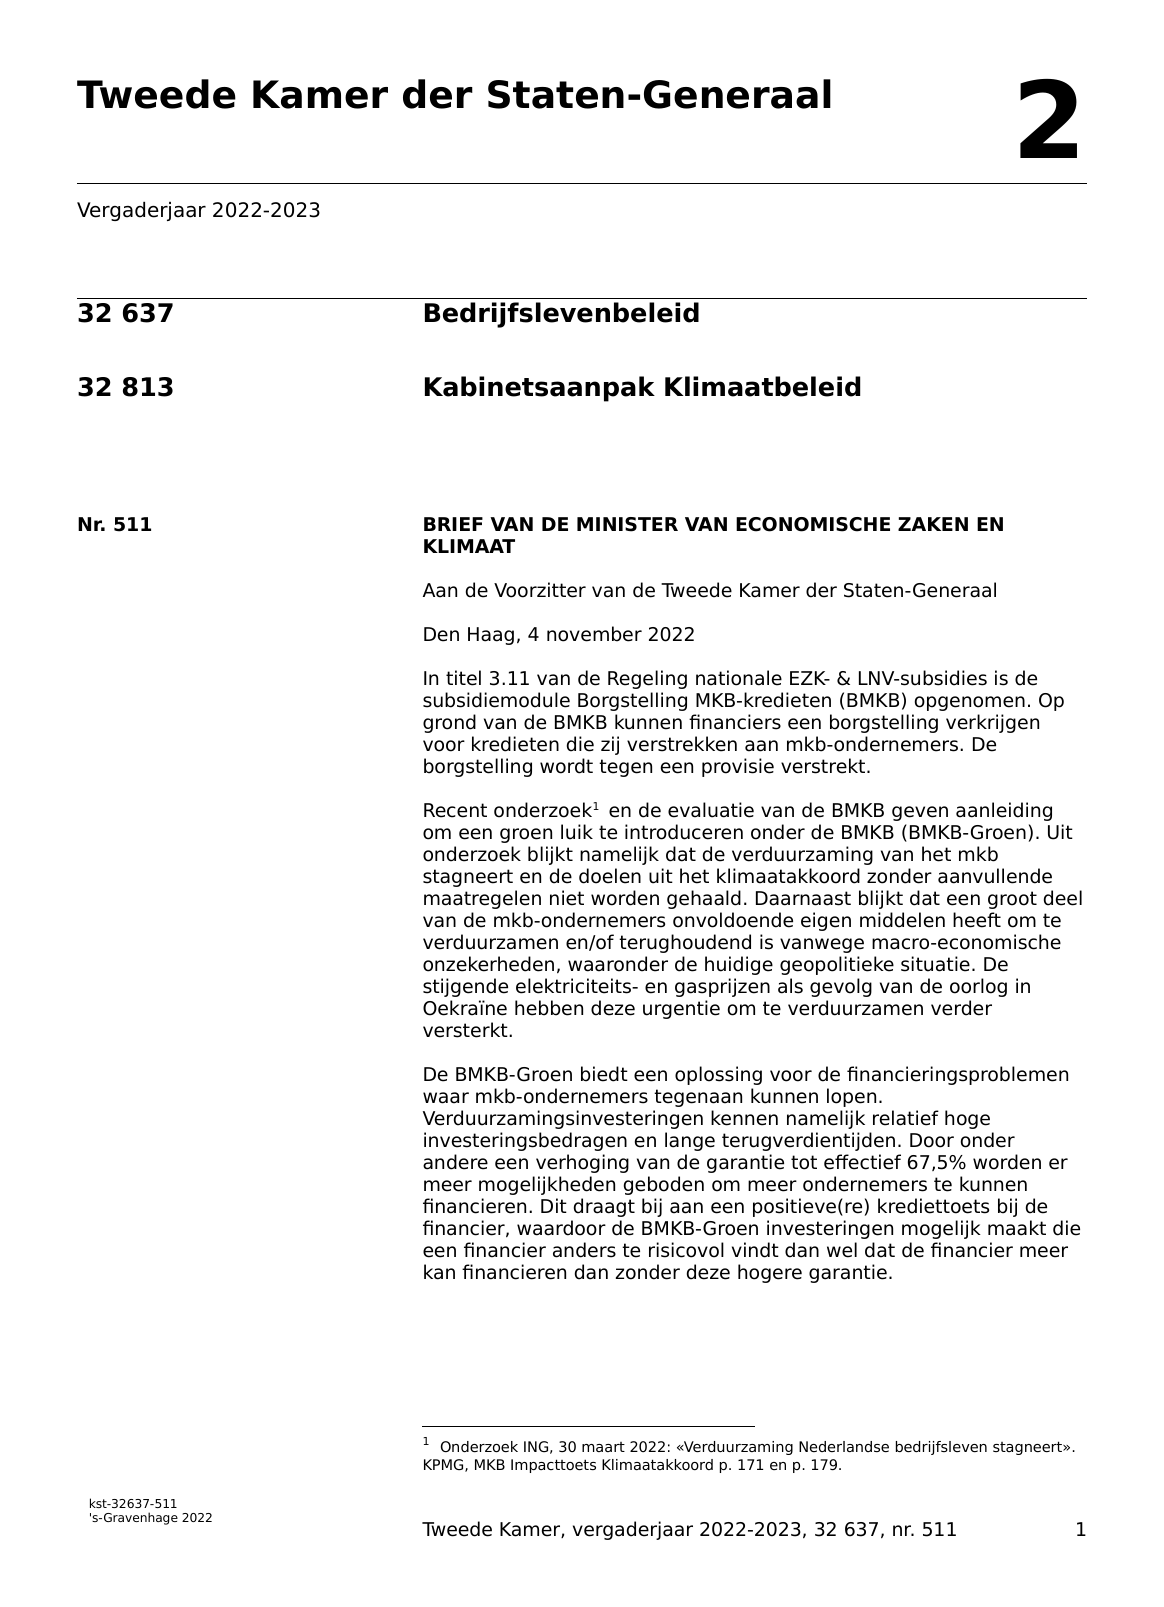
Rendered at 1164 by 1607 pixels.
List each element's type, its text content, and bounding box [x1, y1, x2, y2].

text 's-Gravenhage 2022 [88, 1511, 323, 1525]
text KPMG, MKB Impacttoets Klimaatakkoord p. 171 en p. 179. [422, 1457, 1087, 1474]
text Aan de Voorzitter van de Tweede Kamer der Staten-Generaal [422, 580, 1087, 602]
subtitle 32 813 Kabinetsaanpak Klimaatbeleid [77, 373, 1087, 403]
text kst-32637-511 [88, 1497, 323, 1511]
subtitle Nr. 511 BRIEF VAN DE MINISTER VAN ECONOMISCHE ZAKEN EN KLIMAAT [77, 514, 1087, 558]
table_cell Vergaderjaar 2022-2023 [77, 184, 1087, 298]
subtitle 32 637 Bedrijfslevenbeleid [77, 299, 1087, 329]
text De BMKB-Groen biedt een oplossing voor de financieringsproblemen waar mkb-ondernemers tegenaan kunnen lopen. Verduurzamingsinvesteringen kennen namelijk relatief hoge investeringsbedragen en lange terugverdientijden. Door onder andere een verhoging van de garantie tot effectief 67,5% worden er meer mogelijkheden geboden om meer ondernemers te kunnen financieren. Dit draagt bij aan een positieve(re) krediettoets bij de financier, waardoor de BMKB-Groen investeringen mogelijk maakt die een financier anders te risicovol vindt dan wel dat de financier meer kan financieren dan zonder deze hogere garantie. [422, 1064, 1087, 1284]
table_header Tweede Kamer der Staten-Generaal [77, 59, 886, 183]
text Den Haag, 4 november 2022 [422, 624, 1087, 646]
table_header 2 [886, 59, 1087, 183]
text Onderzoek ING, 30 maart 2022: «Verduurzaming Nederlandse bedrijfsleven stagneert». [422, 1435, 1087, 1457]
text In titel 3.11 van de Regeling nationale EZK- & LNV-subsidies is de subsidiemodule Borgstelling MKB-kredieten (BMKB) opgenomen. Op grond van de BMKB kunnen financiers een borgstelling verkrijgen voor kredieten die zij verstrekken aan mkb-ondernemers. De borgstelling wordt tegen een provisie verstrekt. [422, 668, 1087, 778]
text Recent onderzoek en de evaluatie van de BMKB geven aanleiding om een groen luik te introduceren onder de BMKB (BMKB-Groen). Uit onderzoek blijkt namelijk dat de verduurzaming van het mkb stagneert en de doelen uit het klimaatakkoord zonder aanvullende maatregelen niet worden gehaald. Daarnaast blijkt dat een groot deel van de mkb-ondernemers onvoldoende eigen middelen heeft om te verduurzamen en/of terughoudend is vanwege macro-economische onzekerheden, waaronder de huidige geopolitieke situatie. De stijgende elektriciteits- en gasprijzen als gevolg van de oorlog in Oekraïne hebben deze urgentie om te verduurzamen verder versterkt. [422, 800, 1087, 1042]
